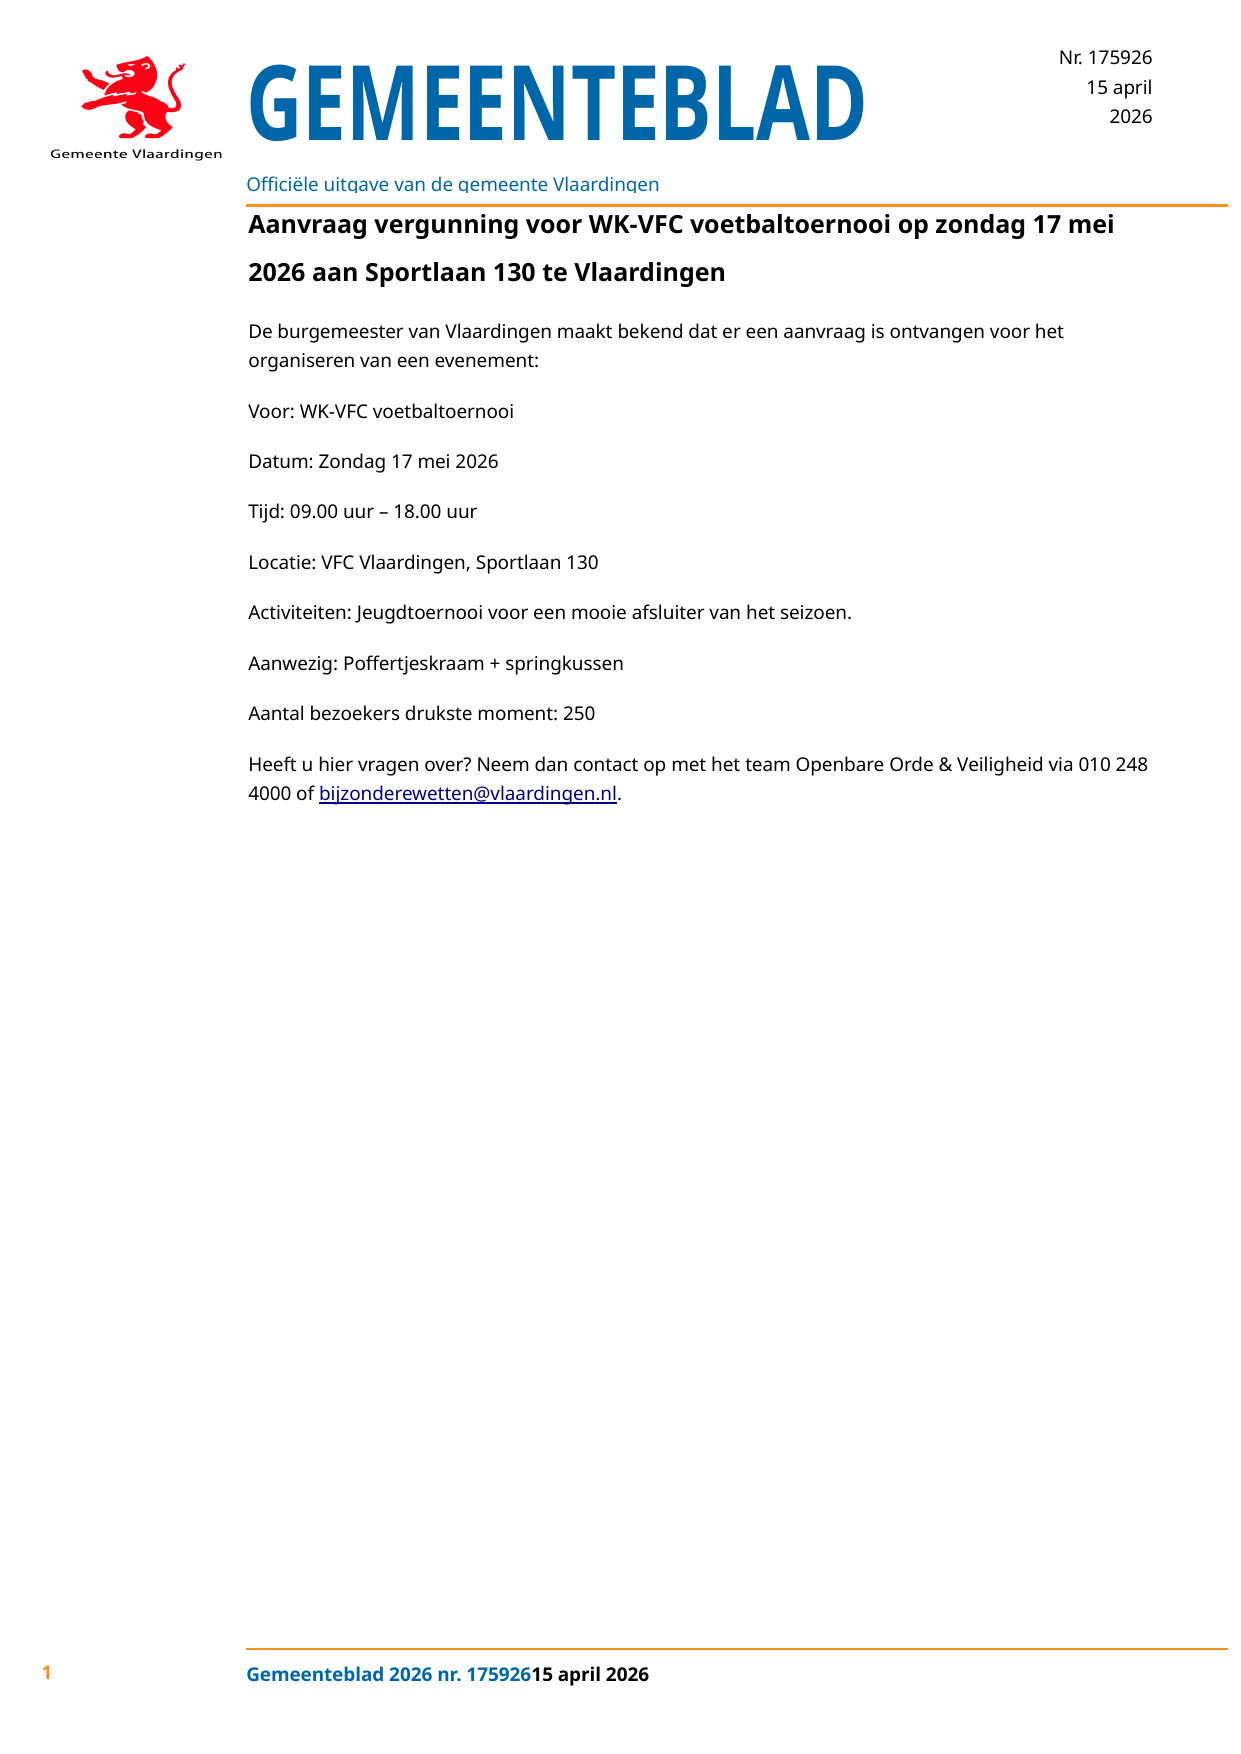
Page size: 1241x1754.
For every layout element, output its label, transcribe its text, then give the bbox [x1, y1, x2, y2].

text Aanvraag vergunning voor WK-VFC voetbaltoernooi op zondag 17 mei 2026 aan Sportlaan 130 te Vlaardingen [248, 207, 1152, 288]
text Locatie: VFC Vlaardingen, Sportlaan 130 [248, 549, 1152, 575]
text Tijd: 09.00 uur – 18.00 uur [248, 499, 1152, 524]
text Voor: WK-VFC voetbaltoernooi [248, 398, 1152, 424]
text Activiteiten: Jeugdtoernooi voor een mooie afsluiter van het seizoen. [248, 599, 1152, 625]
text Datum: Zondag 17 mei 2026 [248, 448, 1152, 474]
picture [41, 47, 231, 172]
text Heeft u hier vragen over? Neem dan contact op met het team Openbare Orde & Veiligheid via 010 248 4000 of bijzonderewetten@vlaardingen.nl. [248, 751, 1152, 806]
text Aanwezig: Poffertjeskraam + springkussen [248, 650, 1152, 676]
text Aantal bezoekers drukste moment: 250 [248, 700, 1152, 726]
text De burgemeester van Vlaardingen maakt bekend dat er een aanvraag is ontvangen voor het organiseren van een evenement: [248, 318, 1152, 373]
